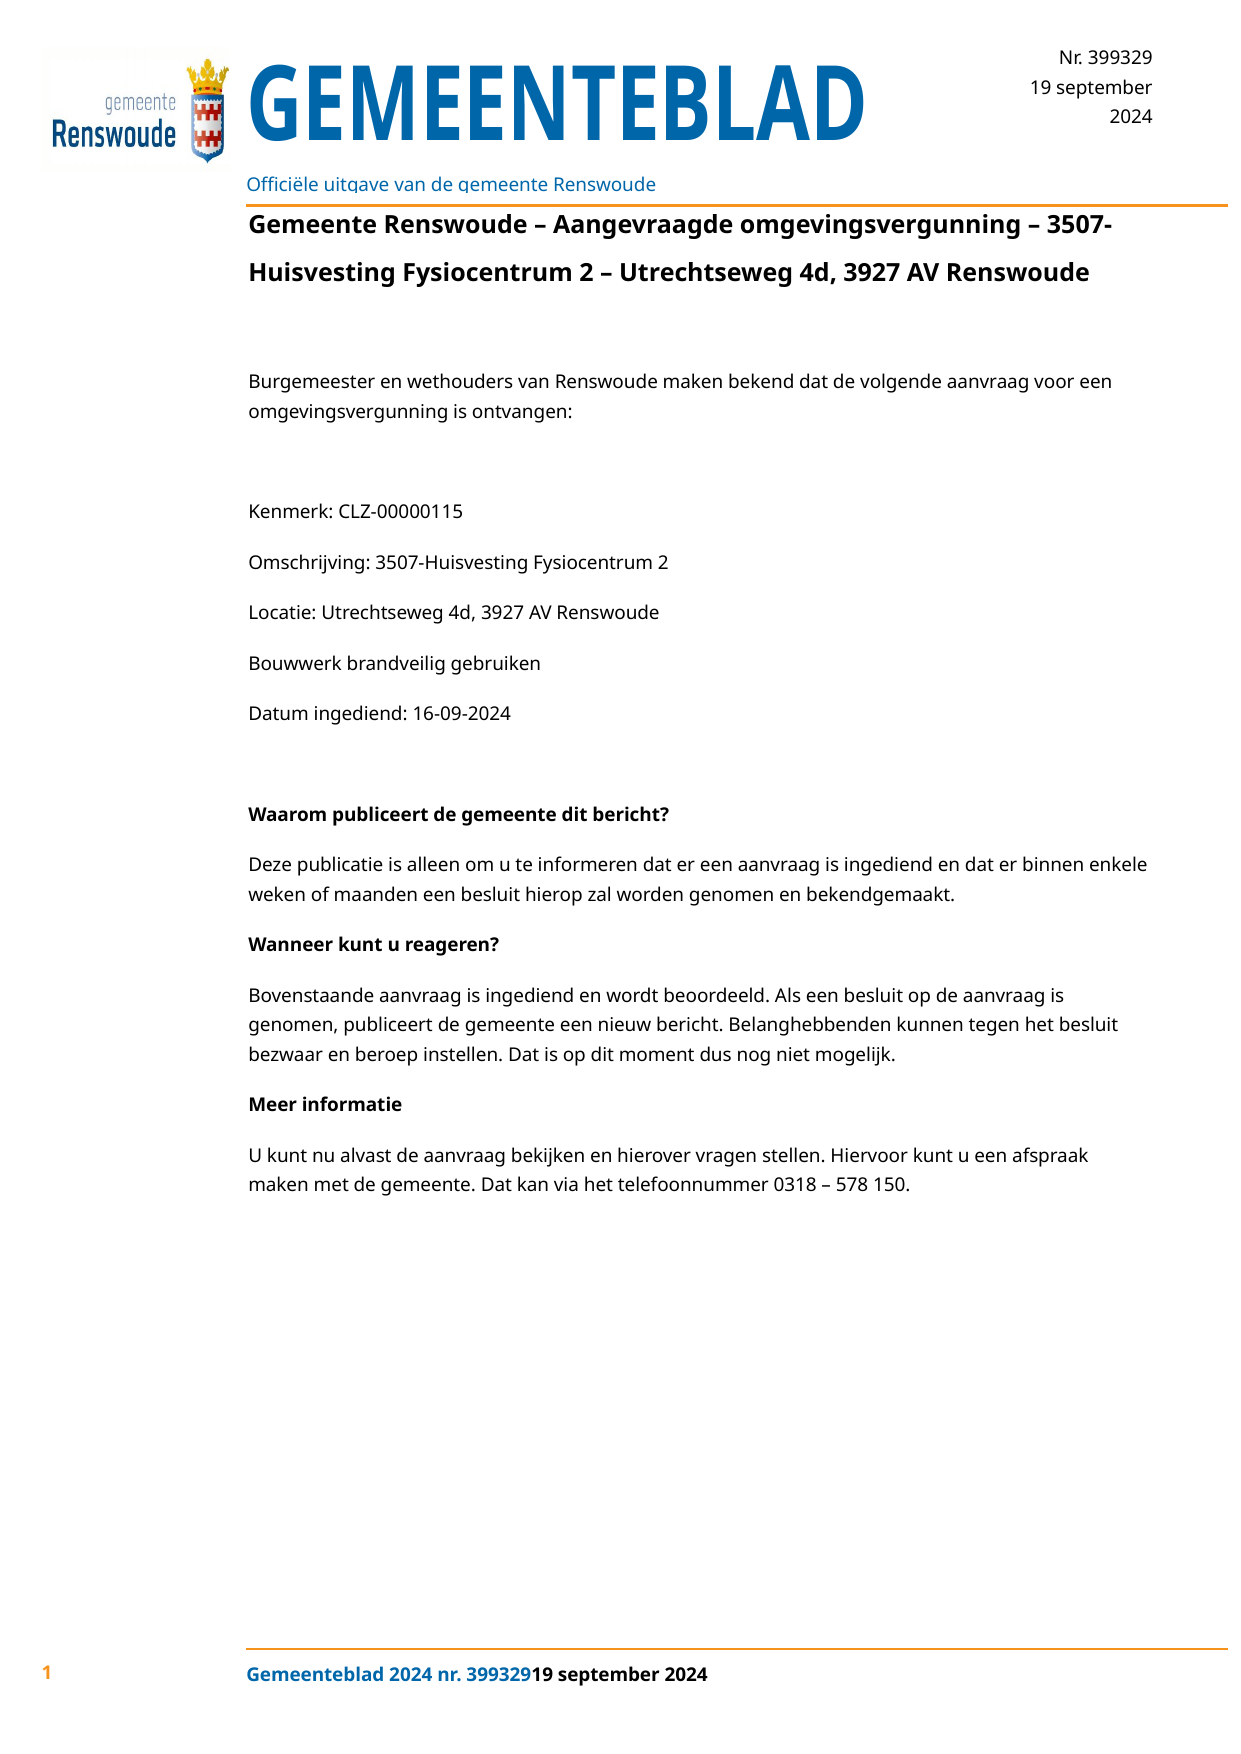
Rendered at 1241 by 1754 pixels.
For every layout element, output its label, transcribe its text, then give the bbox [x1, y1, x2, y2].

text Waarom publiceert de gemeente dit bericht? [248, 801, 1152, 827]
text Locatie: Utrechtseweg 4d, 3927 AV Renswoude [248, 599, 1152, 625]
text Burgemeester en wethouders van Renswoude maken bekend dat de volgende aanvraag voor een omgevingsvergunning is ontvangen: [248, 368, 1152, 424]
text Gemeente Renswoude – Aangevraagde omgevingsvergunning – 3507-Huisvesting Fysiocentrum 2 – Utrechtseweg 4d, 3927 AV Renswoude [248, 207, 1152, 288]
text Datum ingediend: 16-09-2024 [248, 700, 1152, 726]
text Deze publicatie is alleen om u te informeren dat er een aanvraag is ingediend en dat er binnen enkele weken of maanden een besluit hierop zal worden genomen en bekendgemaakt. [248, 852, 1152, 907]
text Bouwwerk brandveilig gebruiken [248, 650, 1152, 676]
text Wanneer kunt u reageren? [248, 932, 1152, 957]
text Omschrijving: 3507-Huisvesting Fysiocentrum 2 [248, 549, 1152, 575]
text U kunt nu alvast de aanvraag bekijken en hierover vragen stellen. Hiervoor kunt u een afspraak maken met de gemeente. Dat kan via het telefoonnummer 0318 – 578 150. [248, 1142, 1152, 1197]
text Bovenstaande aanvraag is ingediend en wordt beoordeeld. Als een besluit op de aanvraag is genomen, publiceert de gemeente een nieuw bericht. Belanghebbenden kunnen tegen het besluit bezwaar en beroep instellen. Dat is op dit moment dus nog niet mogelijk. [248, 982, 1152, 1067]
picture [41, 47, 231, 172]
text Kenmerk: CLZ-00000115 [248, 499, 1152, 524]
text Meer informatie [248, 1092, 1152, 1117]
